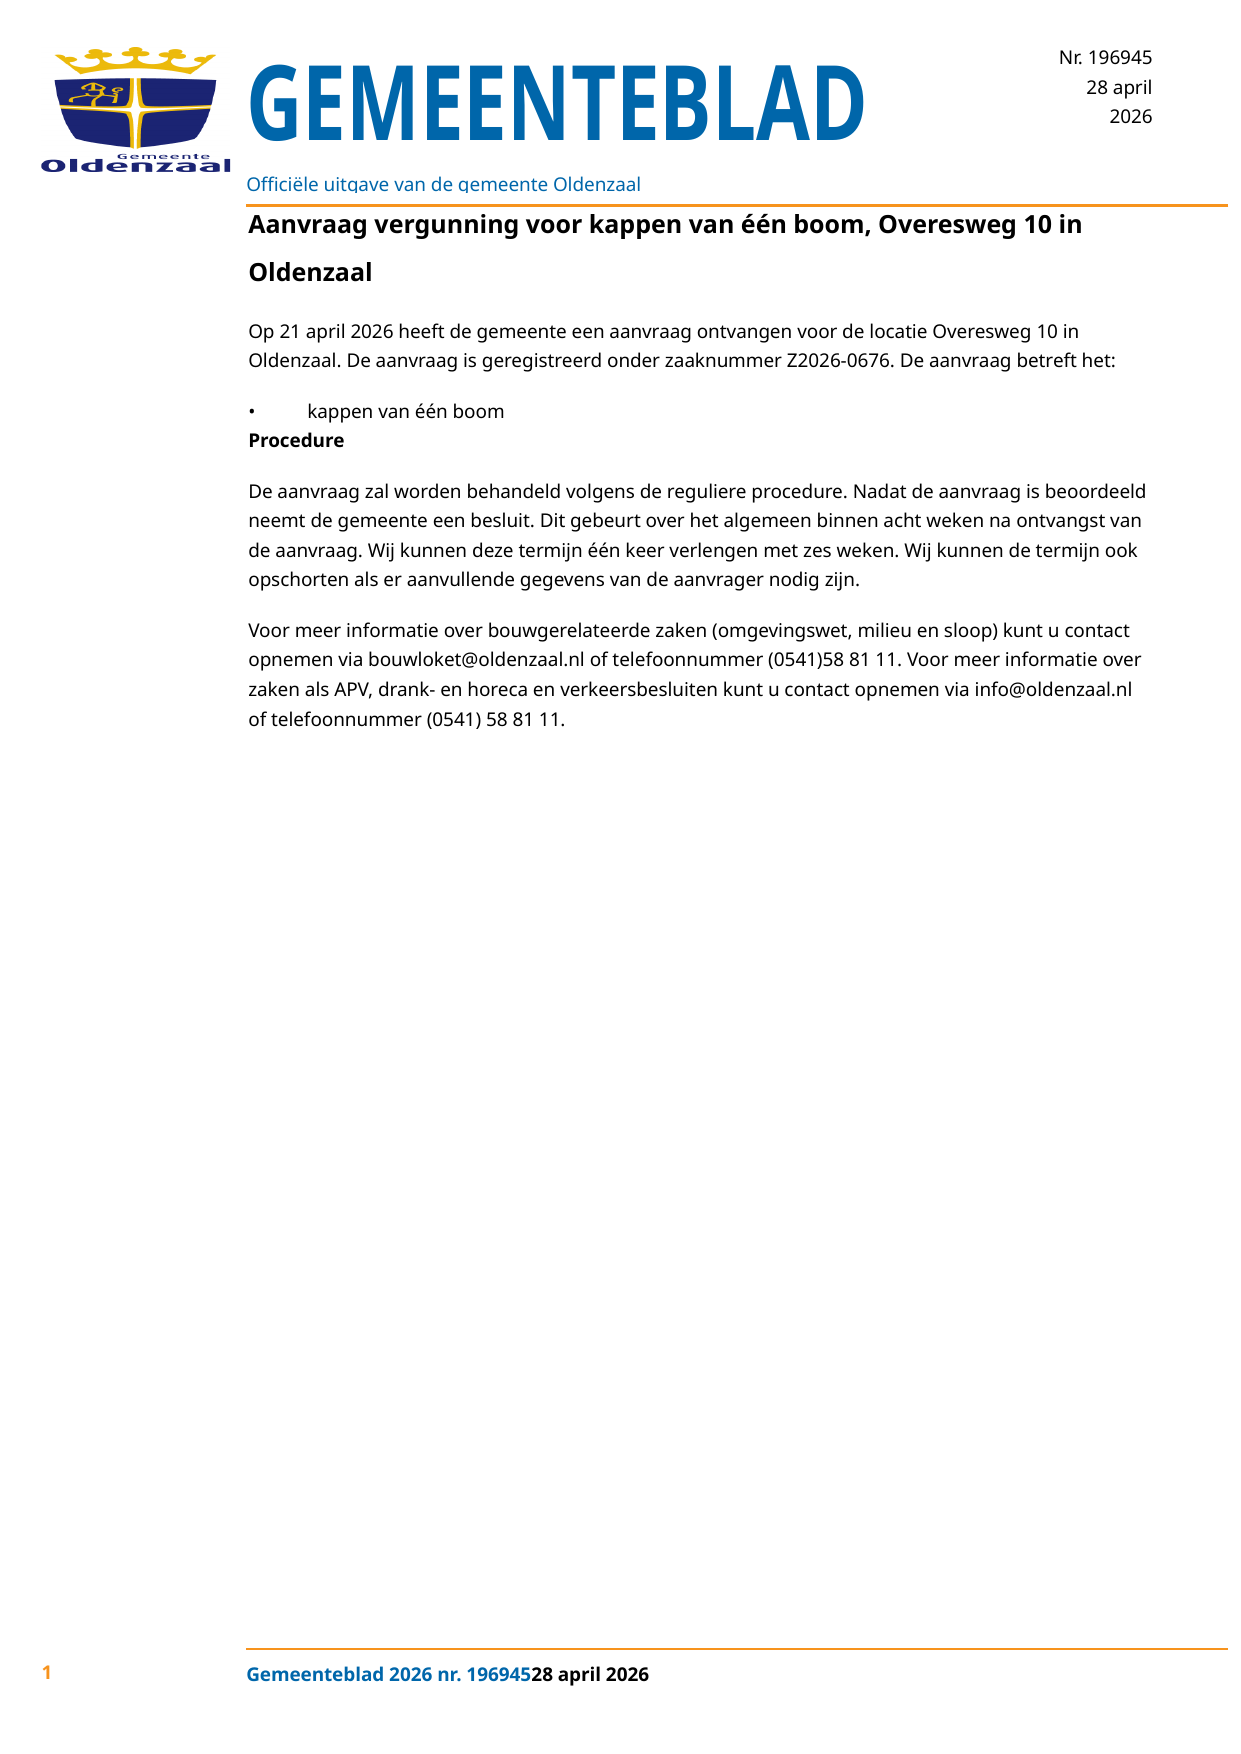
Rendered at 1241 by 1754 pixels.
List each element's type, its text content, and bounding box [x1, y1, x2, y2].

text Procedure [248, 427, 1152, 453]
picture [41, 47, 231, 172]
list kappen van één boom [248, 398, 1152, 424]
text Aanvraag vergunning voor kappen van één boom, Overesweg 10 in Oldenzaal [248, 207, 1152, 288]
text Voor meer informatie over bouwgerelateerde zaken (omgevingswet, milieu en sloop) kunt u contact opnemen via bouwloket@oldenzaal.nl of telefoonnummer (0541)58 81 11. Voor meer informatie over zaken als APV, drank- en horeca en verkeersbesluiten kunt u contact opnemen via info@oldenzaal.nl of telefoonnummer (0541) 58 81 11. [248, 617, 1152, 732]
text Op 21 april 2026 heeft de gemeente een aanvraag ontvangen voor de locatie Overesweg 10 in Oldenzaal. De aanvraag is geregistreerd onder zaaknummer Z2026-0676. De aanvraag betreft het: [248, 318, 1152, 373]
text De aanvraag zal worden behandeld volgens de reguliere procedure. Nadat de aanvraag is beoordeeld neemt de gemeente een besluit. Dit gebeurt over het algemeen binnen acht weken na ontvangst van de aanvraag. Wij kunnen deze termijn één keer verlengen met zes weken. Wij kunnen de termijn ook opschorten als er aanvullende gegevens van de aanvrager nodig zijn. [248, 478, 1152, 592]
